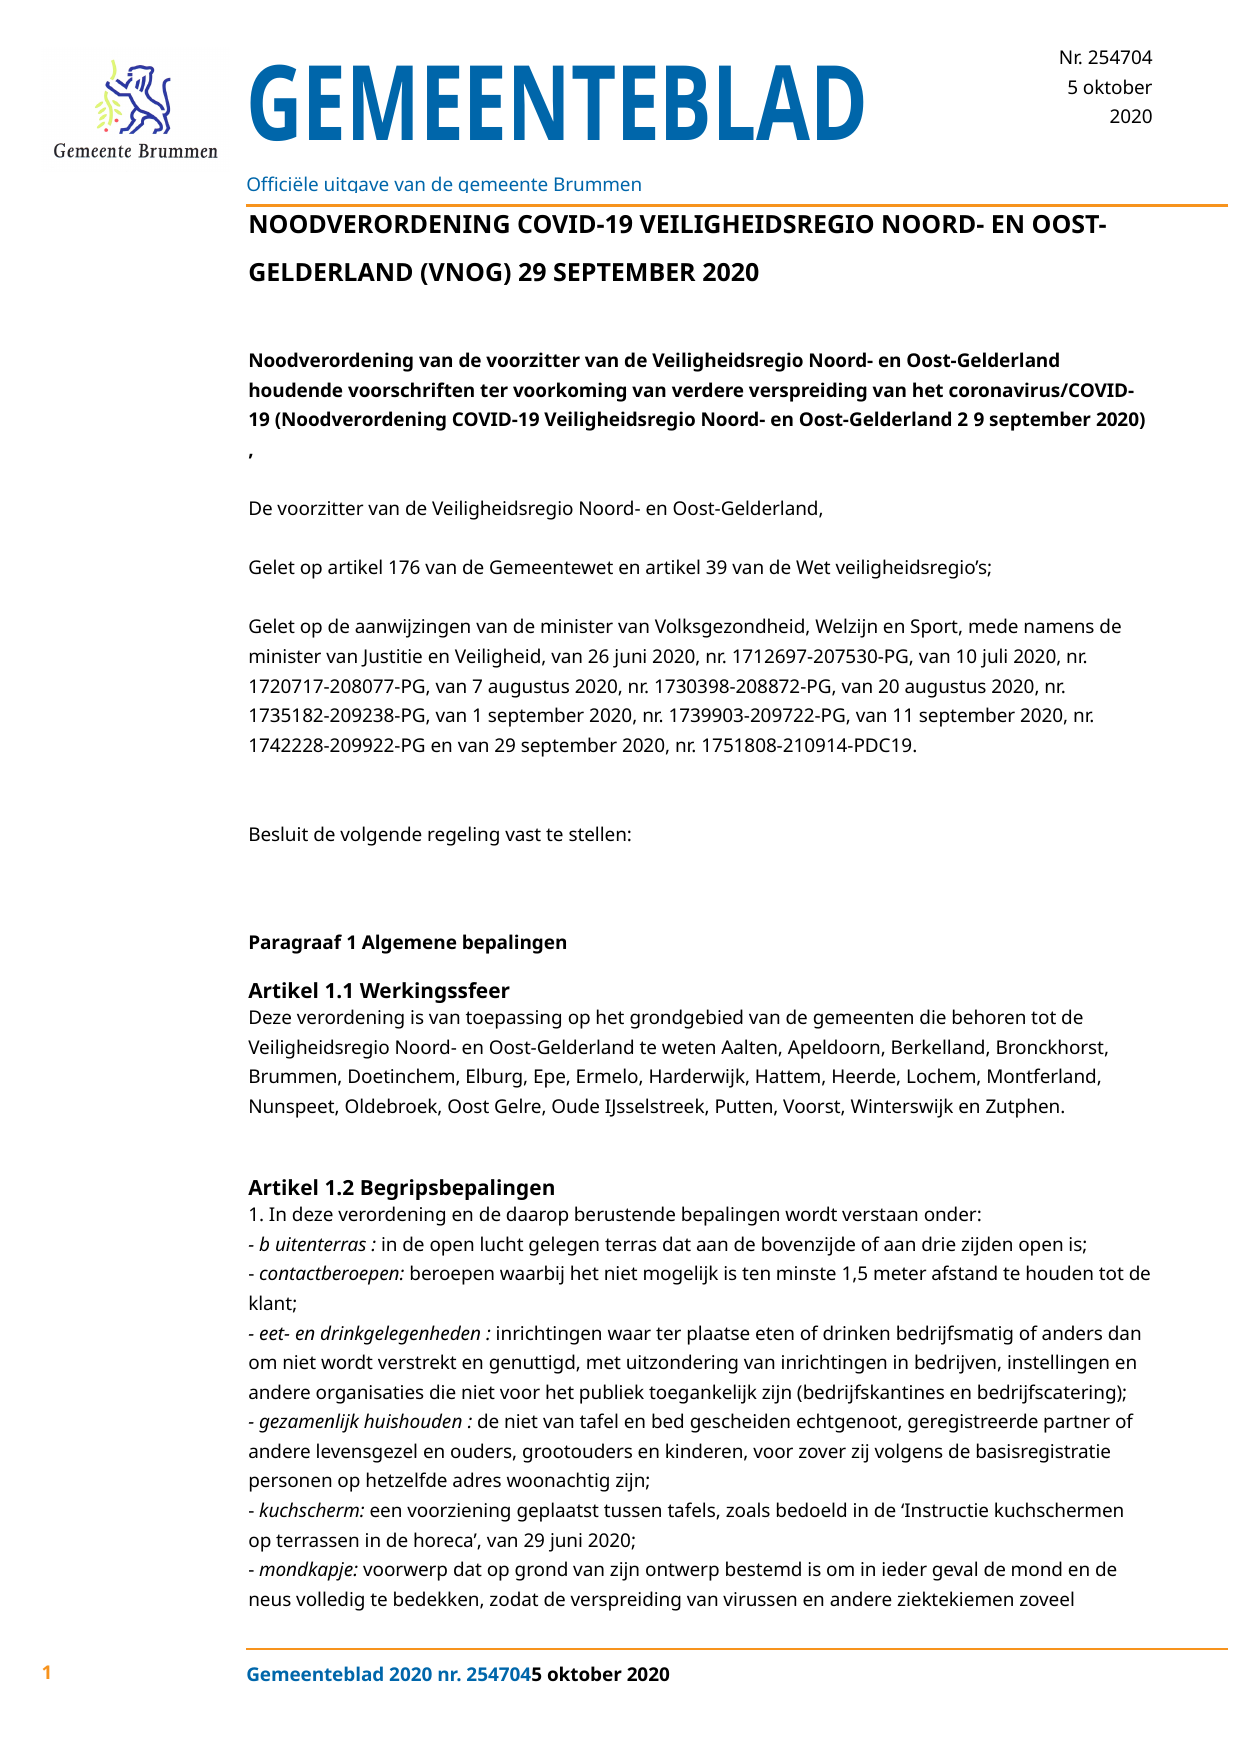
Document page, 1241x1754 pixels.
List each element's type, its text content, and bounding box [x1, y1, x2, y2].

text Besluit de volgende regeling vast te stellen: [248, 821, 1152, 847]
text Artikel 1.1 Werkingssfeer [248, 976, 1152, 1004]
text Paragraaf 1 Algemene bepalingen [248, 929, 1152, 955]
text Gelet op de aanwijzingen van de minister van Volksgezondheid, Welzijn en Sport, mede namens de minister van Justitie en Veiligheid, van 26 juni 2020, nr. 1712697-207530-PG, van 10 juli 2020, nr. 1720717-208077-PG, van 7 augustus 2020, nr. 1730398-208872-PG, van 20 augustus 2020, nr. 1735182-209238-PG, van 1 september 2020, nr. 1739903-209722-PG, van 11 september 2020, nr. 1742228-209922-PG en van 29 september 2020, nr. 1751808-210914-PDC19. [248, 614, 1152, 758]
text - eet- en drinkgelegenheden : inrichtingen waar ter plaatse eten of drinken bedrijfsmatig of anders dan om niet wordt verstrekt en genuttigd, met uitzondering van inrichtingen in bedrijven, instellingen en andere organisaties die niet voor het publiek toegankelijk zijn (bedrijfskantines en bedrijfscatering); [248, 1320, 1152, 1405]
text Deze verordening is van toepassing op het grondgebied van de gemeenten die behoren tot de Veiligheidsregio Noord- en Oost-Gelderland te weten Aalten, Apeldoorn, Berkelland, Bronckhorst, Brummen, Doetinchem, Elburg, Epe, Ermelo, Harderwijk, Hattem, Heerde, Lochem, Montferland, Nunspeet, Oldebroek, Oost Gelre, Oude IJsselstreek, Putten, Voorst, Winterswijk en Zutphen. [248, 1004, 1152, 1119]
text De voorzitter van de Veiligheidsregio Noord- en Oost-Gelderland, [248, 495, 1152, 521]
text Noodverordening van de voorzitter van de Veiligheidsregio Noord- en Oost-Gelderland houdende voorschriften ter voorkoming van verdere verspreiding van het coronavirus/COVID-19 (Noodverordening COVID-19 Veiligheidsregio Noord- en Oost-Gelderland 2 9 september 2020) , [248, 347, 1152, 462]
text - gezamenlijk huishouden : de niet van tafel en bed gescheiden echtgenoot, geregistreerde partner of andere levensgezel en ouders, grootouders en kinderen, voor zover zij volgens de basisregistratie personen op hetzelfde adres woonachtig zijn; [248, 1408, 1152, 1493]
text - kuchscherm: een voorziening geplaatst tussen tafels, zoals bedoeld in de ‘Instructie kuchschermen op terrassen in de horeca’, van 29 juni 2020; [248, 1497, 1152, 1553]
text Artikel 1.2 Begripsbepalingen [248, 1173, 1152, 1201]
text - mondkapje: voorwerp dat op grond van zijn ontwerp bestemd is om in ieder geval de mond en de neus volledig te bedekken, zodat de verspreiding van virussen en andere ziektekiemen zoveel [248, 1556, 1152, 1612]
text - b uitenterras : in de open lucht gelegen terras dat aan de bovenzijde of aan drie zijden open is; [248, 1231, 1152, 1257]
text NOODVERORDENING COVID-19 VEILIGHEIDSREGIO NOORD- EN OOST-GELDERLAND (VNOG) 29 SEPTEMBER 2020 [248, 207, 1152, 288]
text 1. In deze verordening en de daarop berustende bepalingen wordt verstaan onder: [248, 1201, 1152, 1227]
picture [41, 47, 231, 172]
text Gelet op artikel 176 van de Gemeentewet en artikel 39 van de Wet veiligheidsregio’s; [248, 554, 1152, 580]
text - contactberoepen: beroepen waarbij het niet mogelijk is ten minste 1,5 meter afstand te houden tot de klant; [248, 1261, 1152, 1316]
